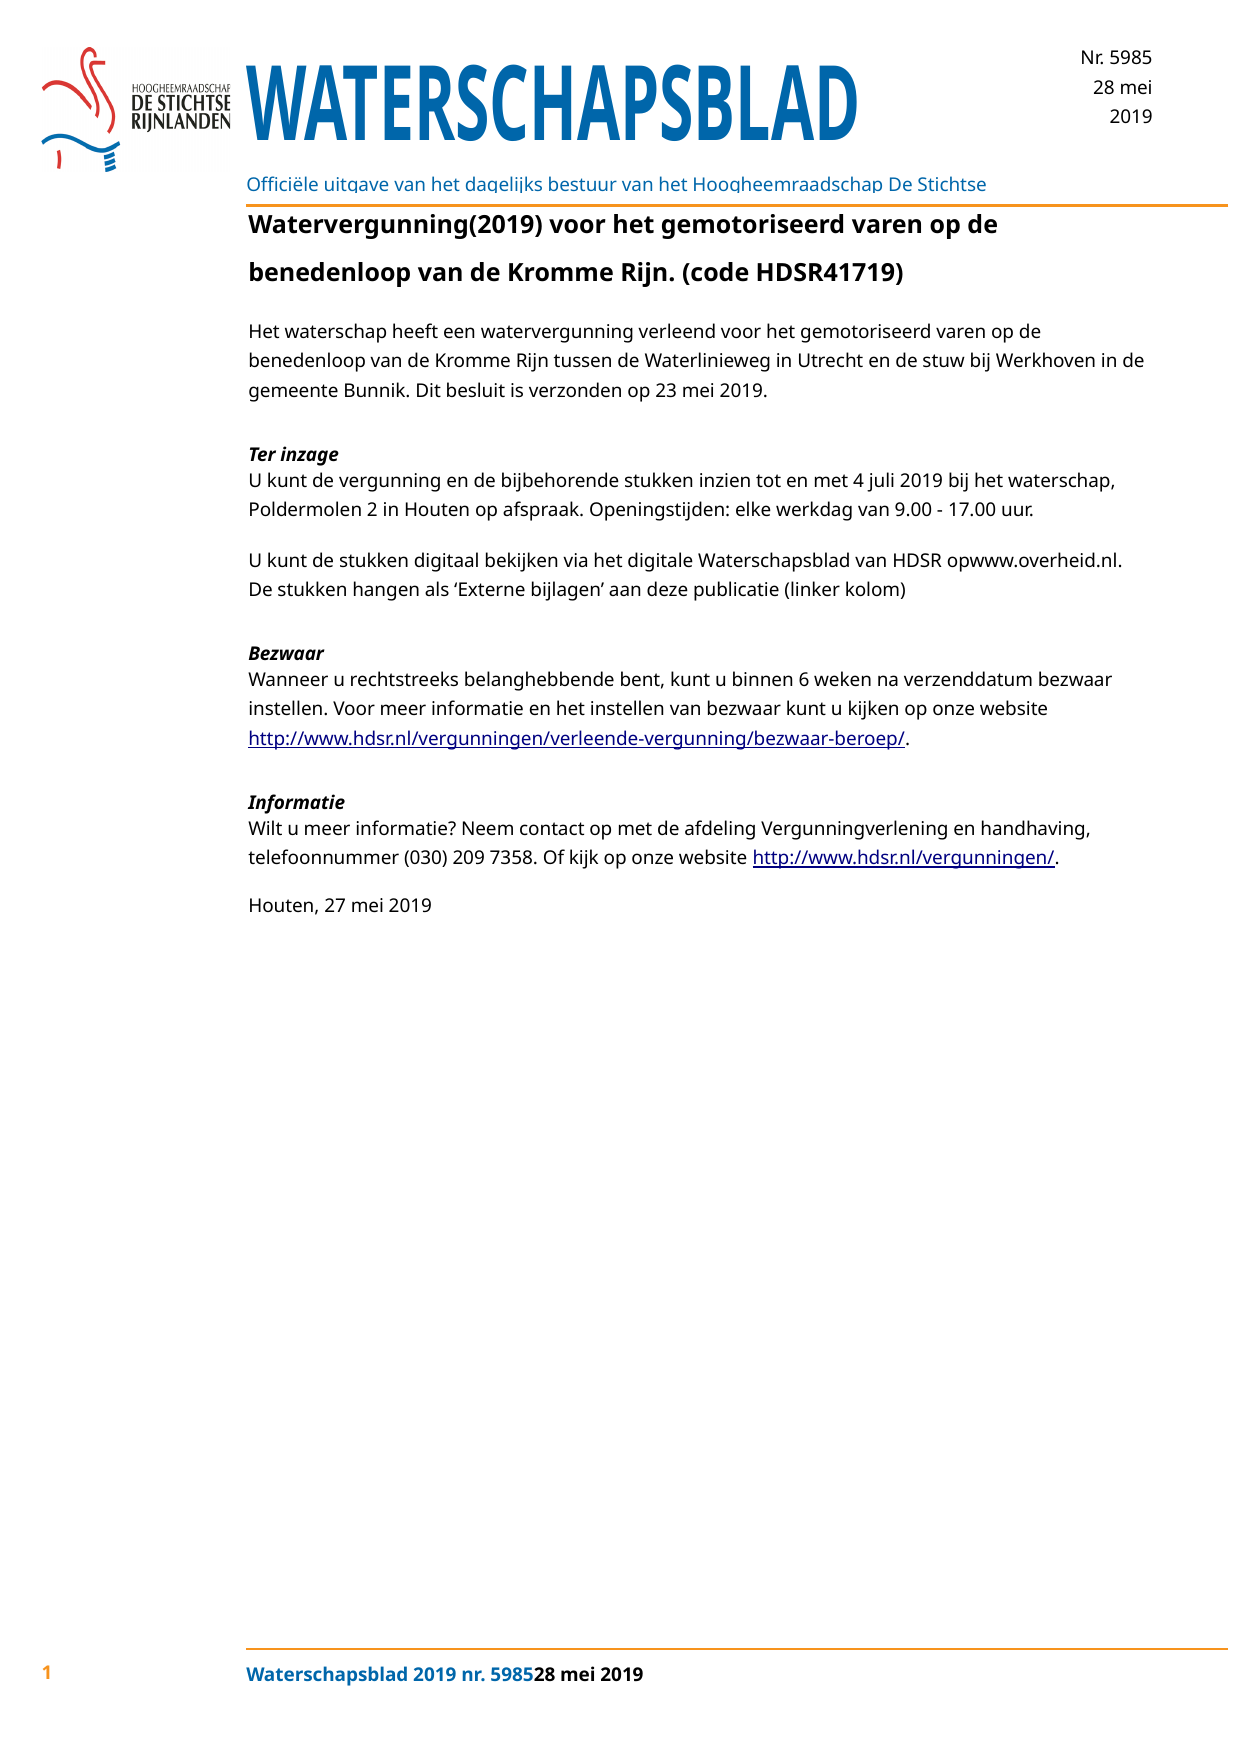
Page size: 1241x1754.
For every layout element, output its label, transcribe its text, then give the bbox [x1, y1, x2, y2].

text Wilt u meer informatie? Neem contact op met de afdeling Vergunningverlening en handhaving, telefoonnummer (030) 209 7358. Of kijk op onze website http://www.hdsr.nl/vergunningen/. [248, 815, 1152, 870]
text Watervergunning(2019) voor het gemotoriseerd varen op de benedenloop van de Kromme Rijn. (code HDSR41719) [248, 207, 1152, 288]
text Wanneer u rechtstreeks belanghebbende bent, kunt u binnen 6 weken na verzenddatum bezwaar instellen. Voor meer informatie en het instellen van bezwaar kunt u kijken op onze website http://www.hdsr.nl/vergunningen/verleende-vergunning/bezwaar-beroep/. [248, 666, 1152, 751]
text Het waterschap heeft een watervergunning verleend voor het gemotoriseerd varen op de benedenloop van de Kromme Rijn tussen de Waterlinieweg in Utrecht en de stuw bij Werkhoven in de gemeente Bunnik. Dit besluit is verzonden op 23 mei 2019. [248, 318, 1152, 403]
text Ter inzage [248, 441, 1152, 467]
picture [41, 47, 231, 172]
text U kunt de vergunning en de bijbehorende stukken inzien tot en met 4 juli 2019 bij het waterschap, Poldermolen 2 in Houten op afspraak. Openingstijden: elke werkdag van 9.00 - 17.00 uur. [248, 467, 1152, 522]
text Informatie [248, 789, 1152, 815]
text Bezwaar [248, 640, 1152, 666]
text Houten, 27 mei 2019 [248, 892, 1152, 918]
text U kunt de stukken digitaal bekijken via het digitale Waterschapsblad van HDSR opwww.overheid.nl. De stukken hangen als ‘Externe bijlagen’ aan deze publicatie (linker kolom) [248, 547, 1152, 602]
